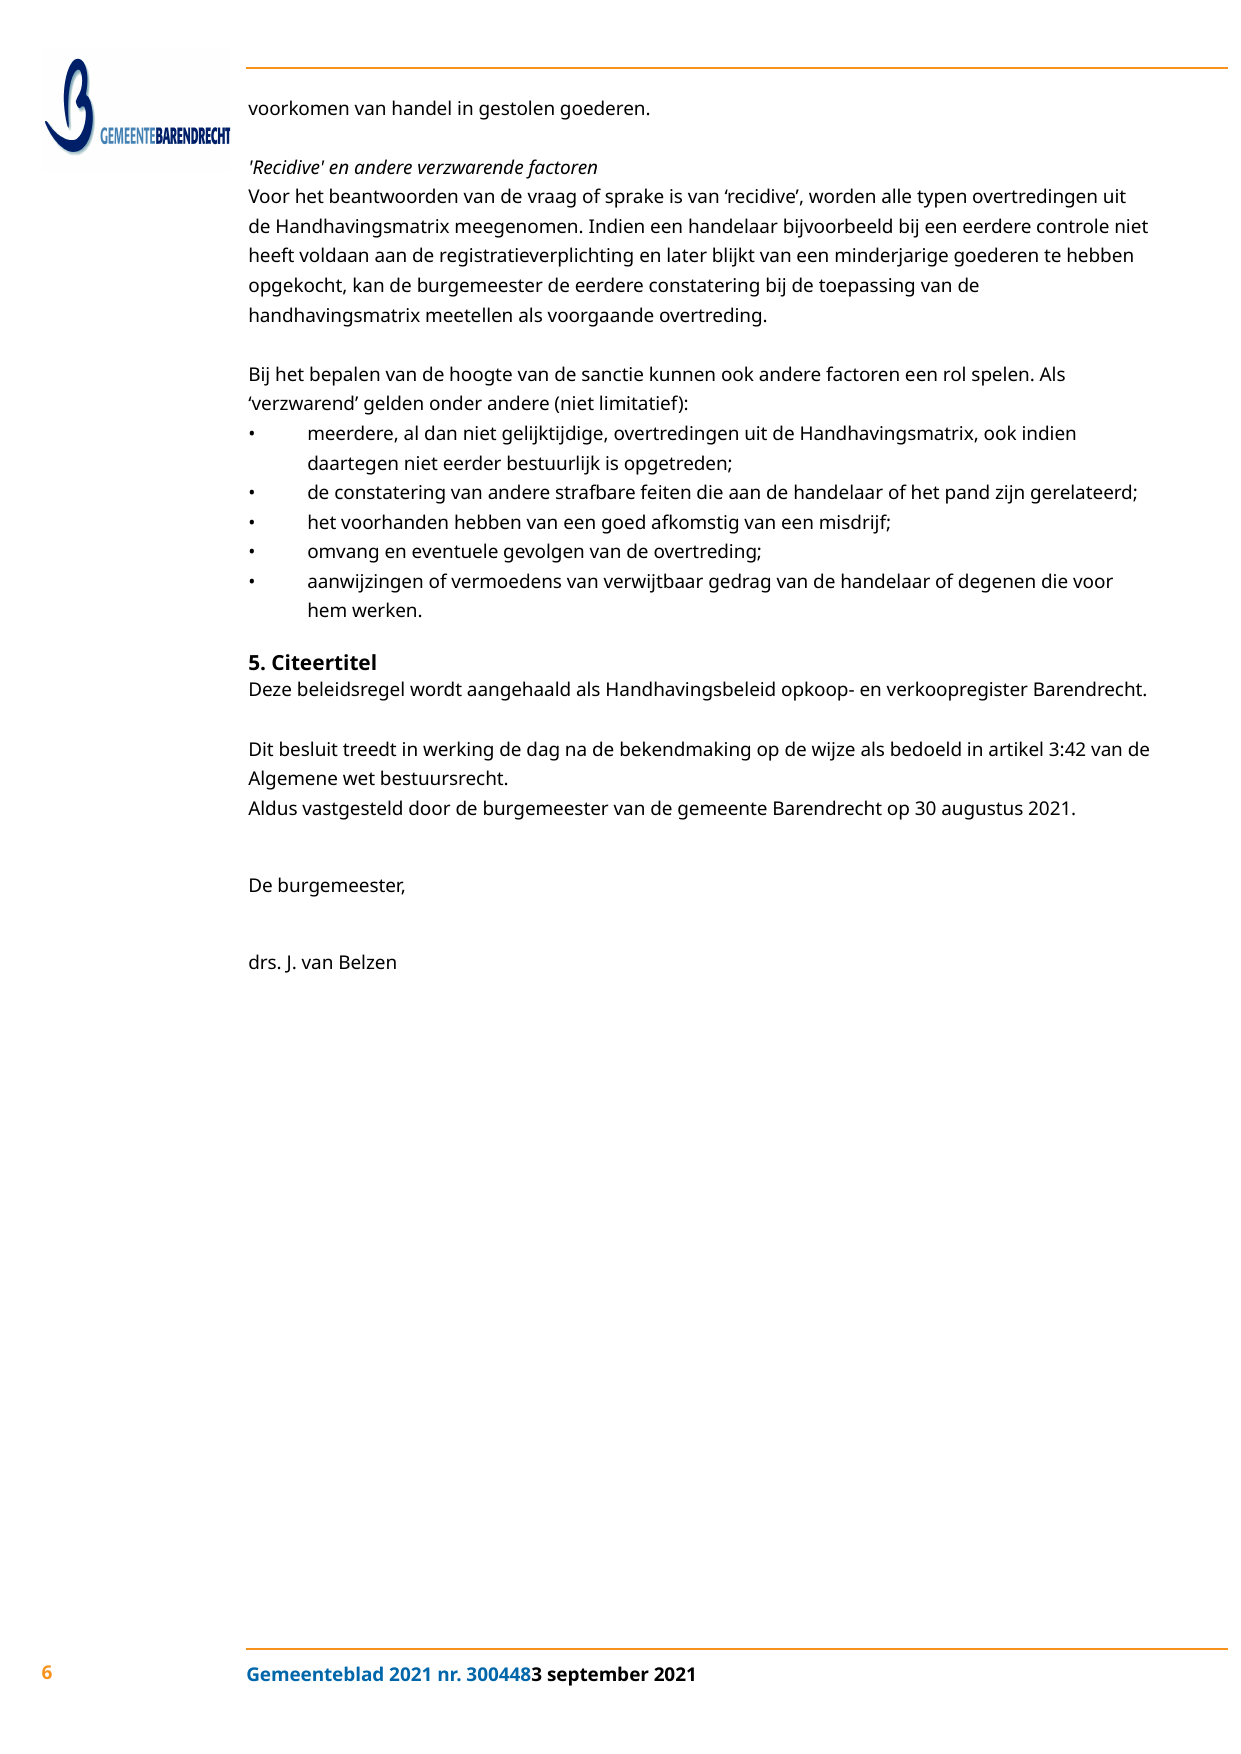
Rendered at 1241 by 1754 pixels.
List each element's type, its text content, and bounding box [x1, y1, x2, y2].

picture [41, 47, 231, 172]
list het voorhanden hebben van een goed afkomstig van een misdrijf; [248, 509, 1152, 535]
text Aldus vastgesteld door de burgemeester van de gemeente Barendrecht op 30 augustus 2021. [248, 795, 1152, 821]
text Voor het beantwoorden van de vraag of sprake is van ‘recidive’, worden alle typen overtredingen uit de Handhavingsmatrix meegenomen. Indien een handelaar bijvoorbeeld bij een eerdere controle niet heeft voldaan aan de registratieverplichting en later blijkt van een minderjarige goederen te hebben opgekocht, kan de burgemeester de eerdere constatering bij de toepassing van de handhavingsmatrix meetellen als voorgaande overtreding. [248, 183, 1152, 328]
text Dit besluit treedt in werking de dag na de bekendmaking op de wijze als bedoeld in artikel 3:42 van de Algemene wet bestuursrecht. [248, 736, 1152, 791]
text drs. J. van Belzen [248, 949, 1152, 975]
text voorkomen van handel in gestolen goederen. [248, 95, 1152, 121]
text 'Recidive' en andere verzwarende factoren [248, 154, 1152, 180]
text Bij het bepalen van de hoogte van de sanctie kunnen ook andere factoren een rol spelen. Als ‘verzwarend’ gelden onder andere (niet limitatief): [248, 361, 1152, 416]
list aanwijzingen of vermoedens van verwijtbaar gedrag van de handelaar of degenen die voor hem werken. [248, 568, 1152, 623]
text 5. Citeertitel [248, 648, 1152, 677]
list omvang en eventuele gevolgen van de overtreding; [248, 538, 1152, 564]
text Deze beleidsregel wordt aangehaald als Handhavingsbeleid opkoop- en verkoopregister Barendrecht. [248, 677, 1152, 702]
list de constatering van andere strafbare feiten die aan de handelaar of het pand zijn gerelateerd; [248, 479, 1152, 505]
text De burgemeester, [248, 872, 1152, 898]
list meerdere, al dan niet gelijktijdige, overtredingen uit de Handhavingsmatrix, ook indien daartegen niet eerder bestuurlijk is opgetreden; [248, 420, 1152, 476]
